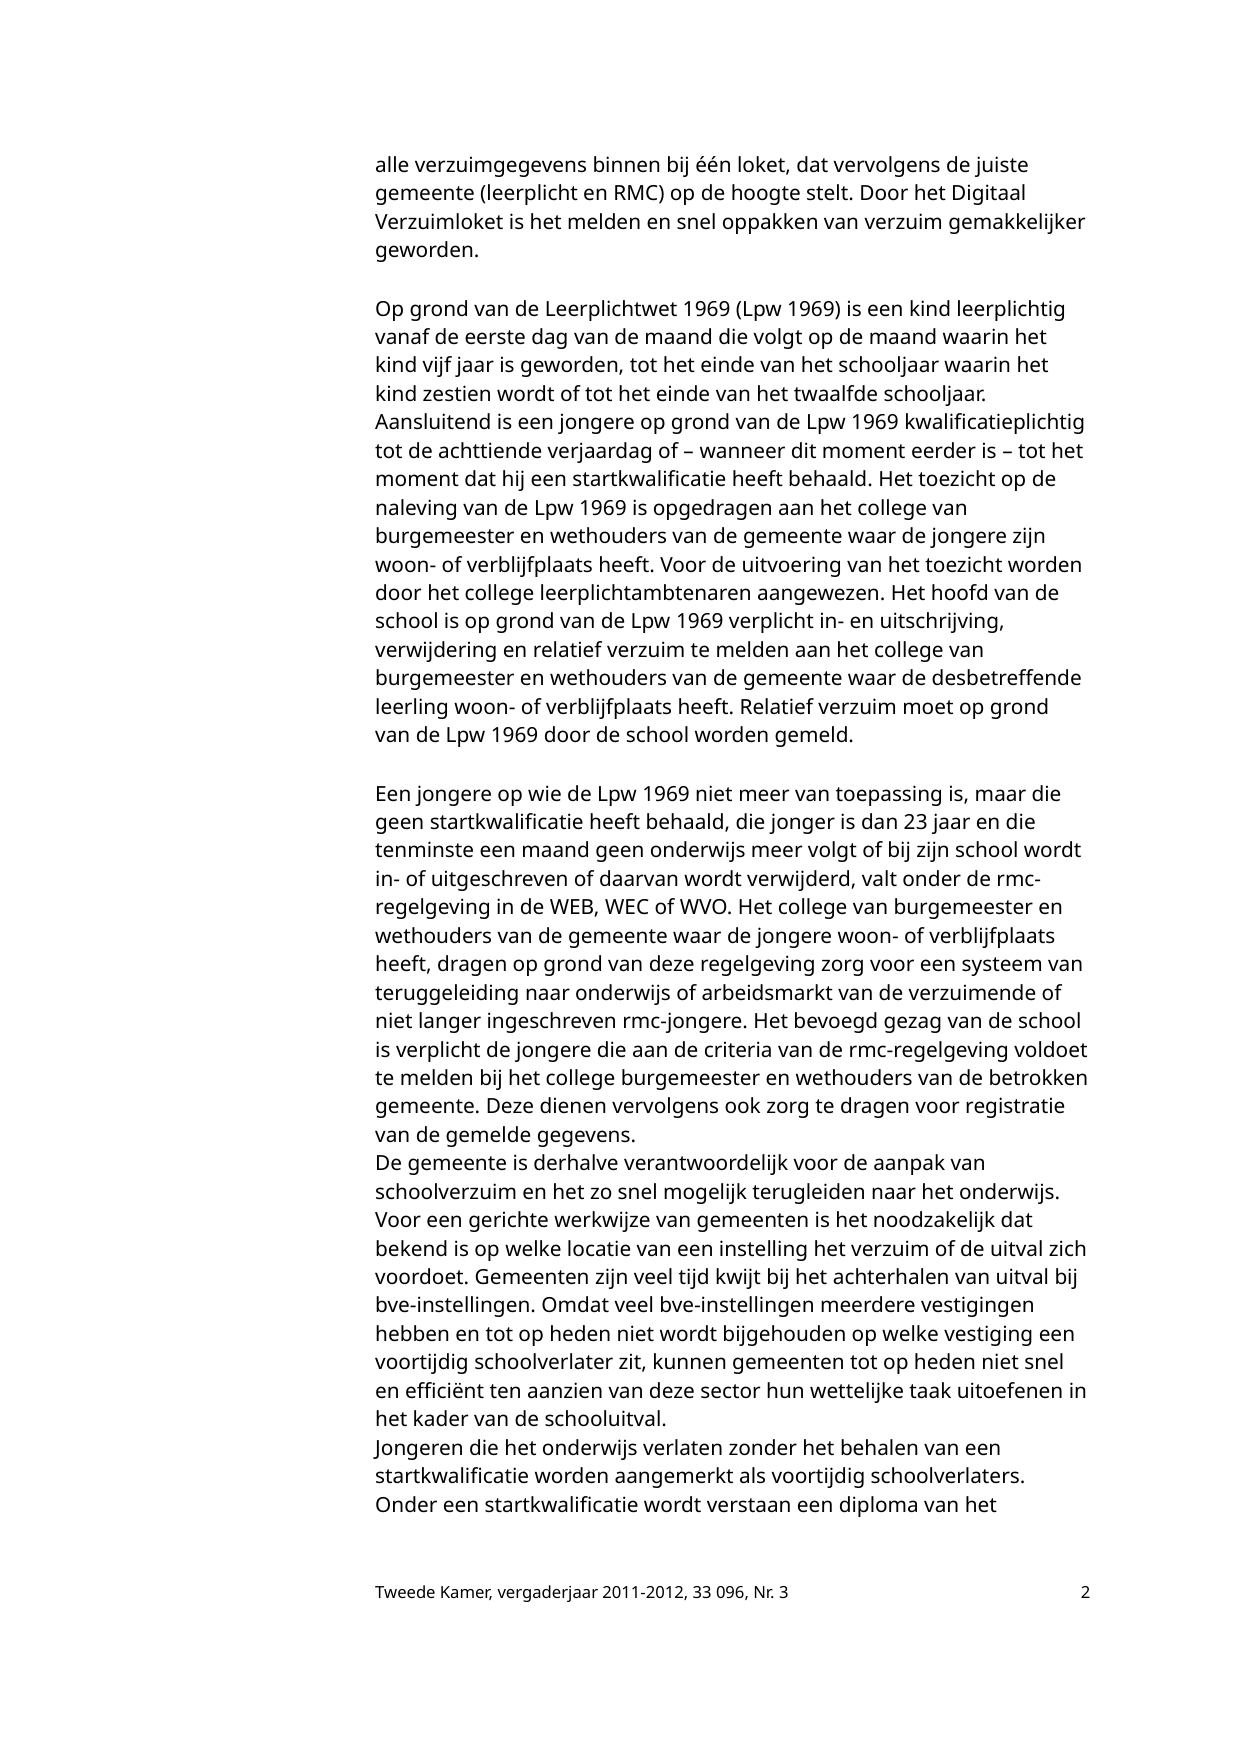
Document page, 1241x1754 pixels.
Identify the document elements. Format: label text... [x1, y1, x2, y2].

text De gemeente is derhalve verantwoordelijk voor de aanpak van schoolverzuim en het zo snel mogelijk terugleiden naar het onderwijs. Voor een gerichte werkwijze van gemeenten is het noodzakelijk dat bekend is op welke locatie van een instelling het verzuim of de uitval zich voordoet. Gemeenten zijn veel tijd kwijt bij het achterhalen van uitval bij bve-instellingen. Omdat veel bve-instellingen meerdere vestigingen hebben en tot op heden niet wordt bijgehouden op welke vestiging een voortijdig schoolverlater zit, kunnen gemeenten tot op heden niet snel en efficiënt ten aanzien van deze sector hun wettelijke taak uitoefenen in het kader van de schooluitval. [375, 1148, 1090, 1433]
text Een jongere op wie de Lpw 1969 niet meer van toepassing is, maar die geen startkwalificatie heeft behaald, die jonger is dan 23 jaar en die tenminste een maand geen onderwijs meer volgt of bij zijn school wordt in- of uitgeschreven of daarvan wordt verwijderd, valt onder de rmc-regelgeving in de WEB, WEC of WVO. Het college van burgemeester en wethouders van de gemeente waar de jongere woon- of verblijfplaats heeft, dragen op grond van deze regelgeving zorg voor een systeem van teruggeleiding naar onderwijs of arbeidsmarkt van de verzuimende of niet langer ingeschreven rmc-jongere. Het bevoegd gezag van de school is verplicht de jongere die aan de criteria van de rmc-regelgeving voldoet te melden bij het college burgemeester en wethouders van de betrokken gemeente. Deze dienen vervolgens ook zorg te dragen voor registratie van de gemelde gegevens. [375, 779, 1090, 1148]
text alle verzuimgegevens binnen bij één loket, dat vervolgens de juiste gemeente (leerplicht en RMC) op de hoogte stelt. Door het Digitaal Verzuimloket is het melden en snel oppakken van verzuim gemakkelijker geworden. [375, 150, 1090, 264]
text Jongeren die het onderwijs verlaten zonder het behalen van een startkwalificatie worden aangemerkt als voortijdig schoolverlaters. Onder een startkwalificatie wordt verstaan een diploma van het [375, 1433, 1090, 1518]
text Op grond van de Leerplichtwet 1969 (Lpw 1969) is een kind leerplichtig vanaf de eerste dag van de maand die volgt op de maand waarin het kind vijf jaar is geworden, tot het einde van het schooljaar waarin het kind zestien wordt of tot het einde van het twaalfde schooljaar. Aansluitend is een jongere op grond van de Lpw 1969 kwalificatieplichtig tot de achttiende verjaardag of – wanneer dit moment eerder is – tot het moment dat hij een startkwalificatie heeft behaald. Het toezicht op de naleving van de Lpw 1969 is opgedragen aan het college van burgemeester en wethouders van de gemeente waar de jongere zijn woon- of verblijfplaats heeft. Voor de uitvoering van het toezicht worden door het college leerplichtambtenaren aangewezen. Het hoofd van de school is op grond van de Lpw 1969 verplicht in- en uitschrijving, verwijdering en relatief verzuim te melden aan het college van burgemeester en wethouders van de gemeente waar de desbetreffende leerling woon- of verblijfplaats heeft. Relatief verzuim moet op grond van de Lpw 1969 door de school worden gemeld. [375, 294, 1090, 749]
